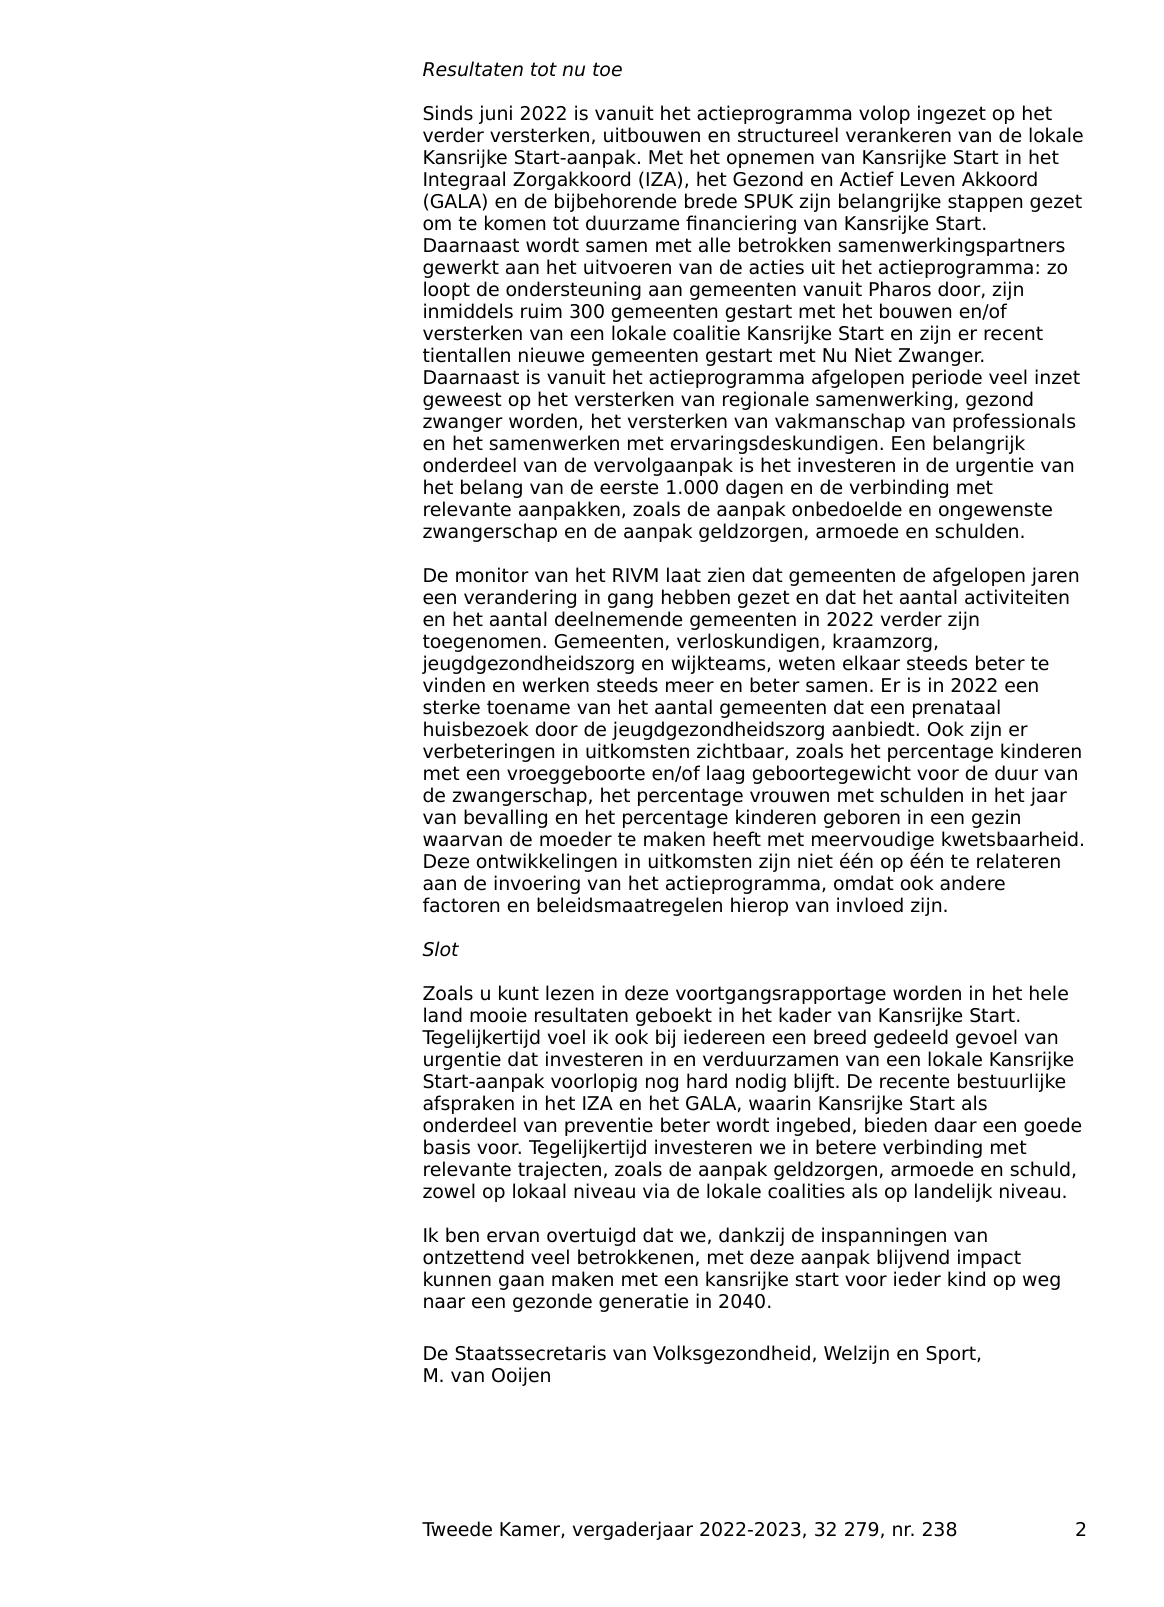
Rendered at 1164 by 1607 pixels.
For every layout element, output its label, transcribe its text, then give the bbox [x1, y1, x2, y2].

subtitle Slot [422, 939, 1087, 961]
text Sinds juni 2022 is vanuit het actieprogramma volop ingezet op het verder versterken, uitbouwen en structureel verankeren van de lokale Kansrijke Start-aanpak. Met het opnemen van Kansrijke Start in het Integraal Zorgakkoord (IZA), het Gezond en Actief Leven Akkoord (GALA) en de bijbehorende brede SPUK zijn belangrijke stappen gezet om te komen tot duurzame financiering van Kansrijke Start. Daarnaast wordt samen met alle betrokken samenwerkingspartners gewerkt aan het uitvoeren van de acties uit het actieprogramma: zo loopt de ondersteuning aan gemeenten vanuit Pharos door, zijn inmiddels ruim 300 gemeenten gestart met het bouwen en/of versterken van een lokale coalitie Kansrijke Start en zijn er recent tientallen nieuwe gemeenten gestart met Nu Niet Zwanger. Daarnaast is vanuit het actieprogramma afgelopen periode veel inzet geweest op het versterken van regionale samenwerking, gezond zwanger worden, het versterken van vakmanschap van professionals en het samenwerken met ervaringsdeskundigen. Een belangrijk onderdeel van de vervolgaanpak is het investeren in de urgentie van het belang van de eerste 1.000 dagen en de verbinding met relevante aanpakken, zoals de aanpak onbedoelde en ongewenste zwangerschap en de aanpak geldzorgen, armoede en schulden. [422, 103, 1087, 543]
subtitle Resultaten tot nu toe [422, 59, 1087, 81]
text De Staatssecretaris van Volksgezondheid, Welzijn en Sport, M. van Ooijen [422, 1343, 1087, 1387]
text De monitor van het RIVM laat zien dat gemeenten de afgelopen jaren een verandering in gang hebben gezet en dat het aantal activiteiten en het aantal deelnemende gemeenten in 2022 verder zijn toegenomen. Gemeenten, verloskundigen, kraamzorg, jeugdgezondheidszorg en wijkteams, weten elkaar steeds beter te vinden en werken steeds meer en beter samen. Er is in 2022 een sterke toename van het aantal gemeenten dat een prenataal huisbezoek door de jeugdgezondheidszorg aanbiedt. Ook zijn er verbeteringen in uitkomsten zichtbaar, zoals het percentage kinderen met een vroeggeboorte en/of laag geboortegewicht voor de duur van de zwangerschap, het percentage vrouwen met schulden in het jaar van bevalling en het percentage kinderen geboren in een gezin waarvan de moeder te maken heeft met meervoudige kwetsbaarheid. Deze ontwikkelingen in uitkomsten zijn niet één op één te relateren aan de invoering van het actieprogramma, omdat ook andere factoren en beleidsmaatregelen hierop van invloed zijn. [422, 565, 1087, 917]
text Ik ben ervan overtuigd dat we, dankzij de inspanningen van ontzettend veel betrokkenen, met deze aanpak blijvend impact kunnen gaan maken met een kansrijke start voor ieder kind op weg naar een gezonde generatie in 2040. [422, 1225, 1087, 1313]
text Zoals u kunt lezen in deze voortgangsrapportage worden in het hele land mooie resultaten geboekt in het kader van Kansrijke Start. Tegelijkertijd voel ik ook bij iedereen een breed gedeeld gevoel van urgentie dat investeren in en verduurzamen van een lokale Kansrijke Start-aanpak voorlopig nog hard nodig blijft. De recente bestuurlijke afspraken in het IZA en het GALA, waarin Kansrijke Start als onderdeel van preventie beter wordt ingebed, bieden daar een goede basis voor. Tegelijkertijd investeren we in betere verbinding met relevante trajecten, zoals de aanpak geldzorgen, armoede en schuld, zowel op lokaal niveau via de lokale coalities als op landelijk niveau. [422, 983, 1087, 1203]
